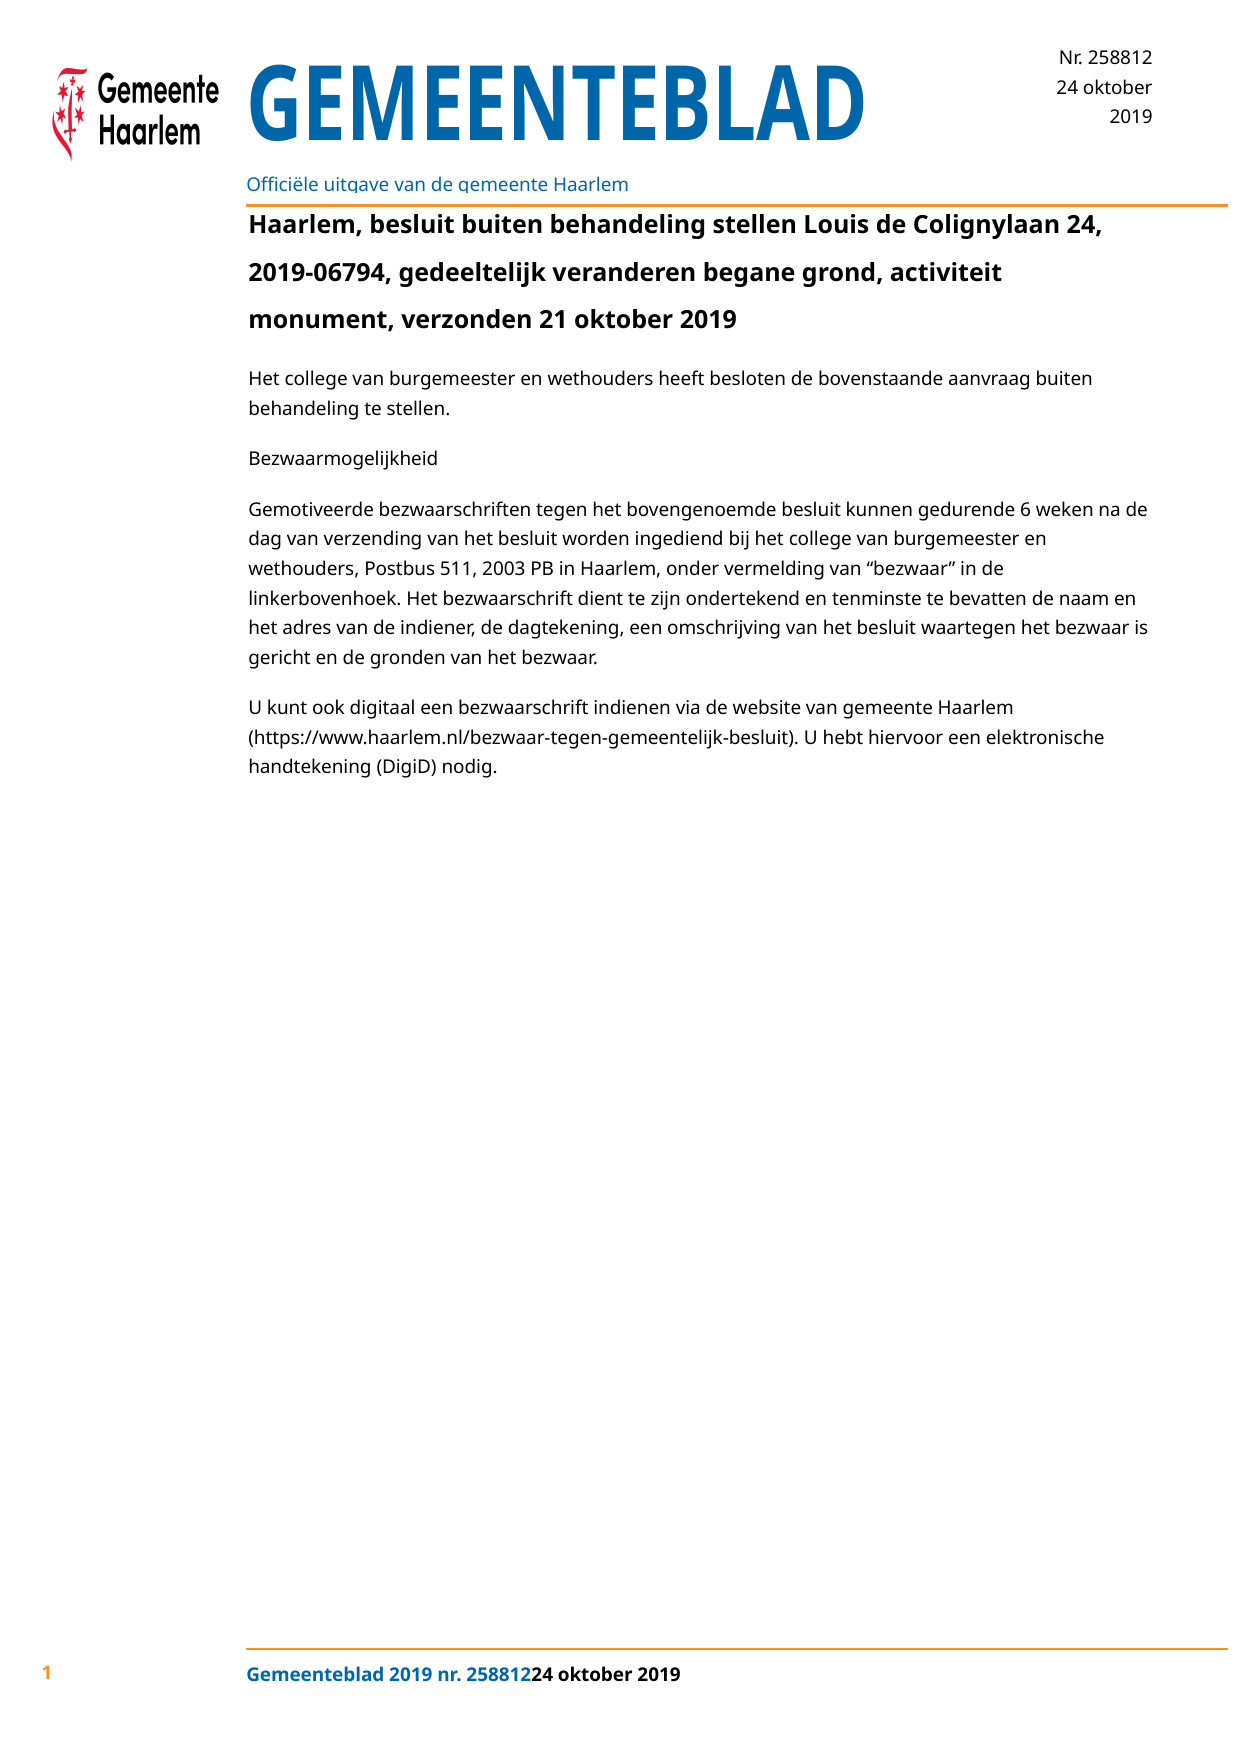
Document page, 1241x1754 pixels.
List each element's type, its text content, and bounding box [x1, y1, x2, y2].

text Het college van burgemeester en wethouders heeft besloten de bovenstaande aanvraag buiten behandeling te stellen. [248, 366, 1152, 421]
picture [41, 47, 231, 172]
text Haarlem, besluit buiten behandeling stellen Louis de Colignylaan 24, 2019-06794, gedeeltelijk veranderen begane grond, activiteit monument, verzonden 21 oktober 2019 [248, 207, 1152, 336]
text U kunt ook digitaal een bezwaarschrift indienen via de website van gemeente Haarlem (https://www.haarlem.nl/bezwaar-tegen-gemeentelijk-besluit). U hebt hiervoor een elektronische handtekening (DigiD) nodig. [248, 694, 1152, 779]
text Bezwaarmogelijkheid [248, 446, 1152, 471]
text Gemotiveerde bezwaarschriften tegen het bovengenoemde besluit kunnen gedurende 6 weken na de dag van verzending van het besluit worden ingediend bij het college van burgemeester en wethouders, Postbus 511, 2003 PB in Haarlem, onder vermelding van “bezwaar” in de linkerbovenhoek. Het bezwaarschrift dient te zijn ondertekend en tenminste te bevatten de naam en het adres van de indiener, de dagtekening, een omschrijving van het besluit waartegen het bezwaar is gericht en de gronden van het bezwaar. [248, 496, 1152, 669]
